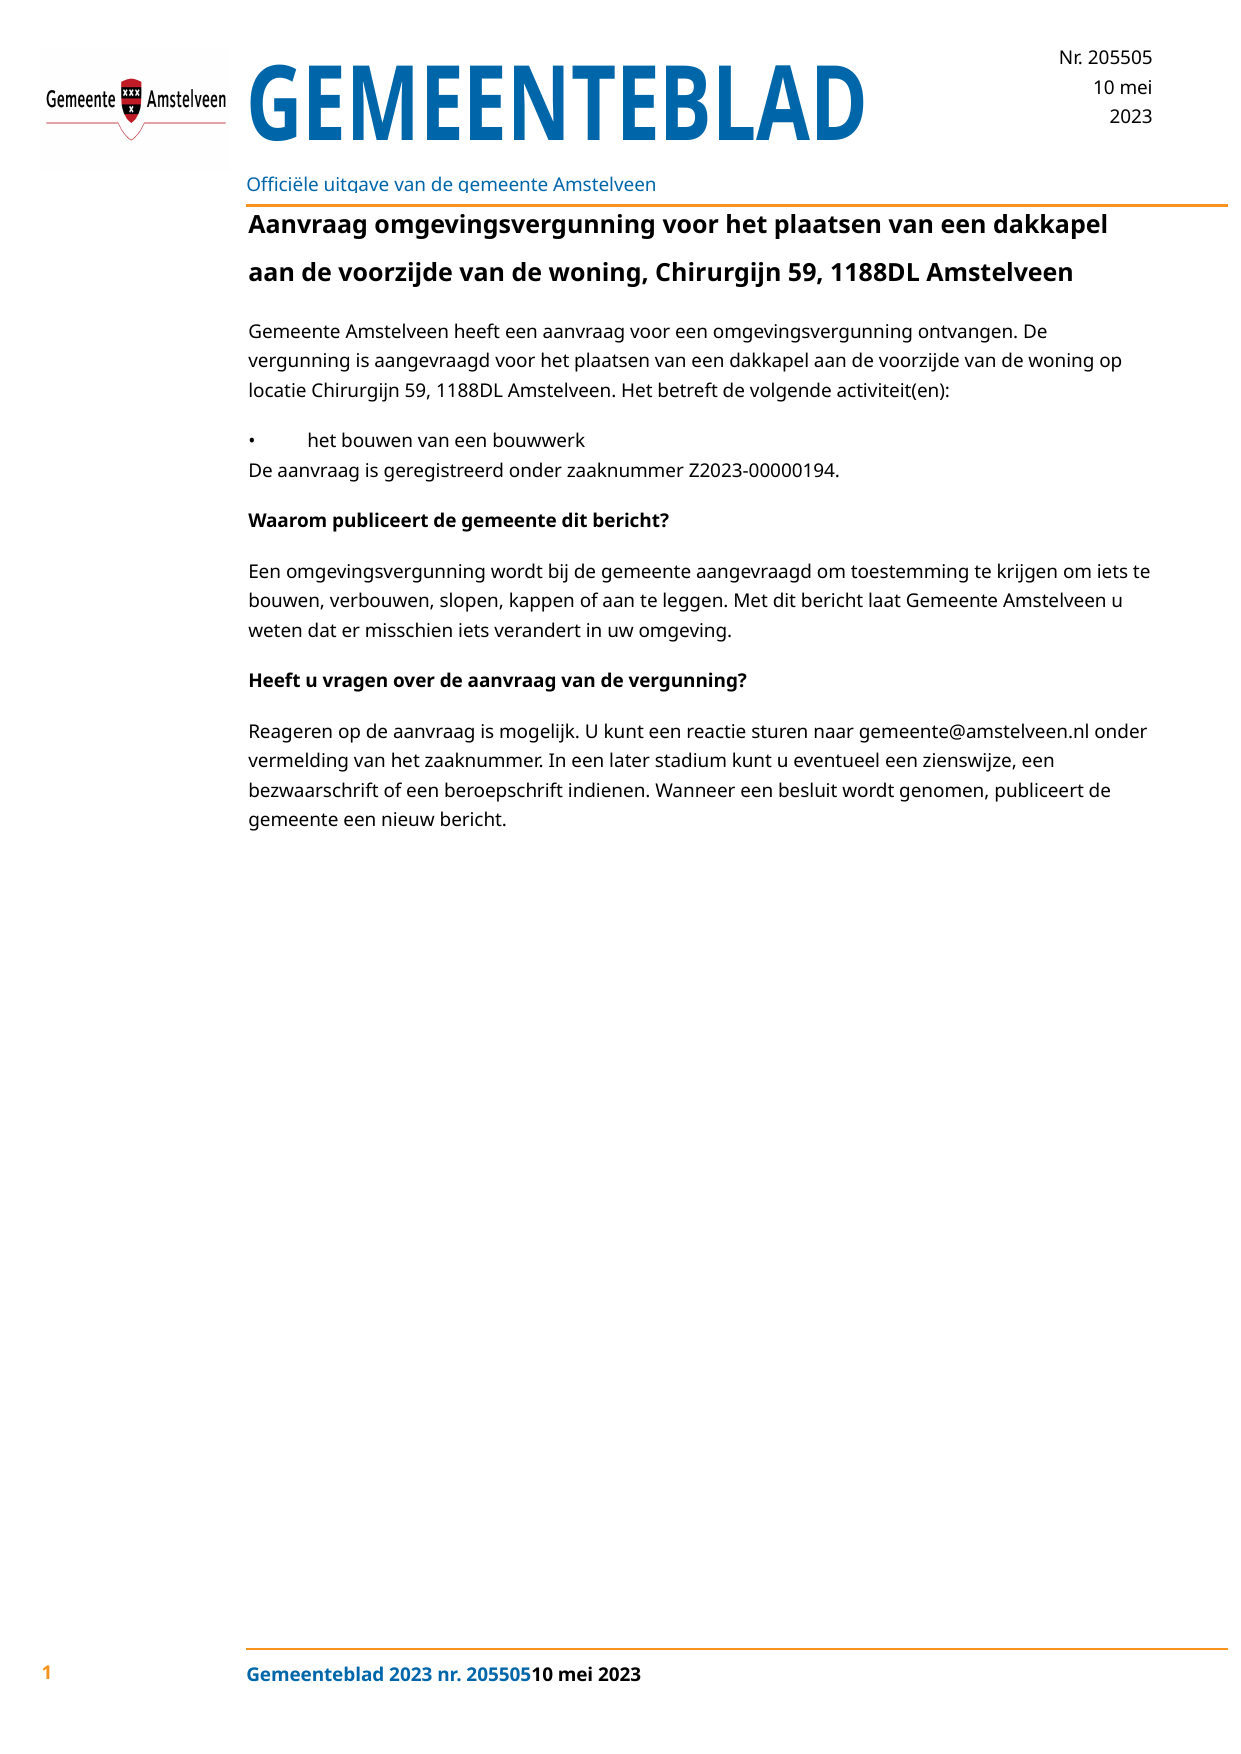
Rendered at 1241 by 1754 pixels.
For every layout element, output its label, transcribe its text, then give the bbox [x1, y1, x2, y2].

text Aanvraag omgevingsvergunning voor het plaatsen van een dakkapel aan de voorzijde van de woning, Chirurgijn 59, 1188DL Amstelveen [248, 207, 1152, 288]
text Heeft u vragen over de aanvraag van de vergunning? [248, 667, 1152, 693]
text Reageren op de aanvraag is mogelijk. U kunt een reactie sturen naar gemeente@amstelveen.nl onder vermelding van het zaaknummer. In een later stadium kunt u eventueel een zienswijze, een bezwaarschrift of een beroepschrift indienen. Wanneer een besluit wordt genomen, publiceert de gemeente een nieuw bericht. [248, 718, 1152, 832]
text Waarom publiceert de gemeente dit bericht? [248, 507, 1152, 533]
text Gemeente Amstelveen heeft een aanvraag voor een omgevingsvergunning ontvangen. De vergunning is aangevraagd voor het plaatsen van een dakkapel aan de voorzijde van de woning op locatie Chirurgijn 59, 1188DL Amstelveen. Het betreft de volgende activiteit(en): [248, 318, 1152, 403]
picture [41, 47, 231, 172]
list het bouwen van een bouwwerk [248, 427, 1152, 453]
text De aanvraag is geregistreerd onder zaaknummer Z2023-00000194. [248, 457, 1152, 483]
text Een omgevingsvergunning wordt bij de gemeente aangevraagd om toestemming te krijgen om iets te bouwen, verbouwen, slopen, kappen of aan te leggen. Met dit bericht laat Gemeente Amstelveen u weten dat er misschien iets verandert in uw omgeving. [248, 558, 1152, 643]
